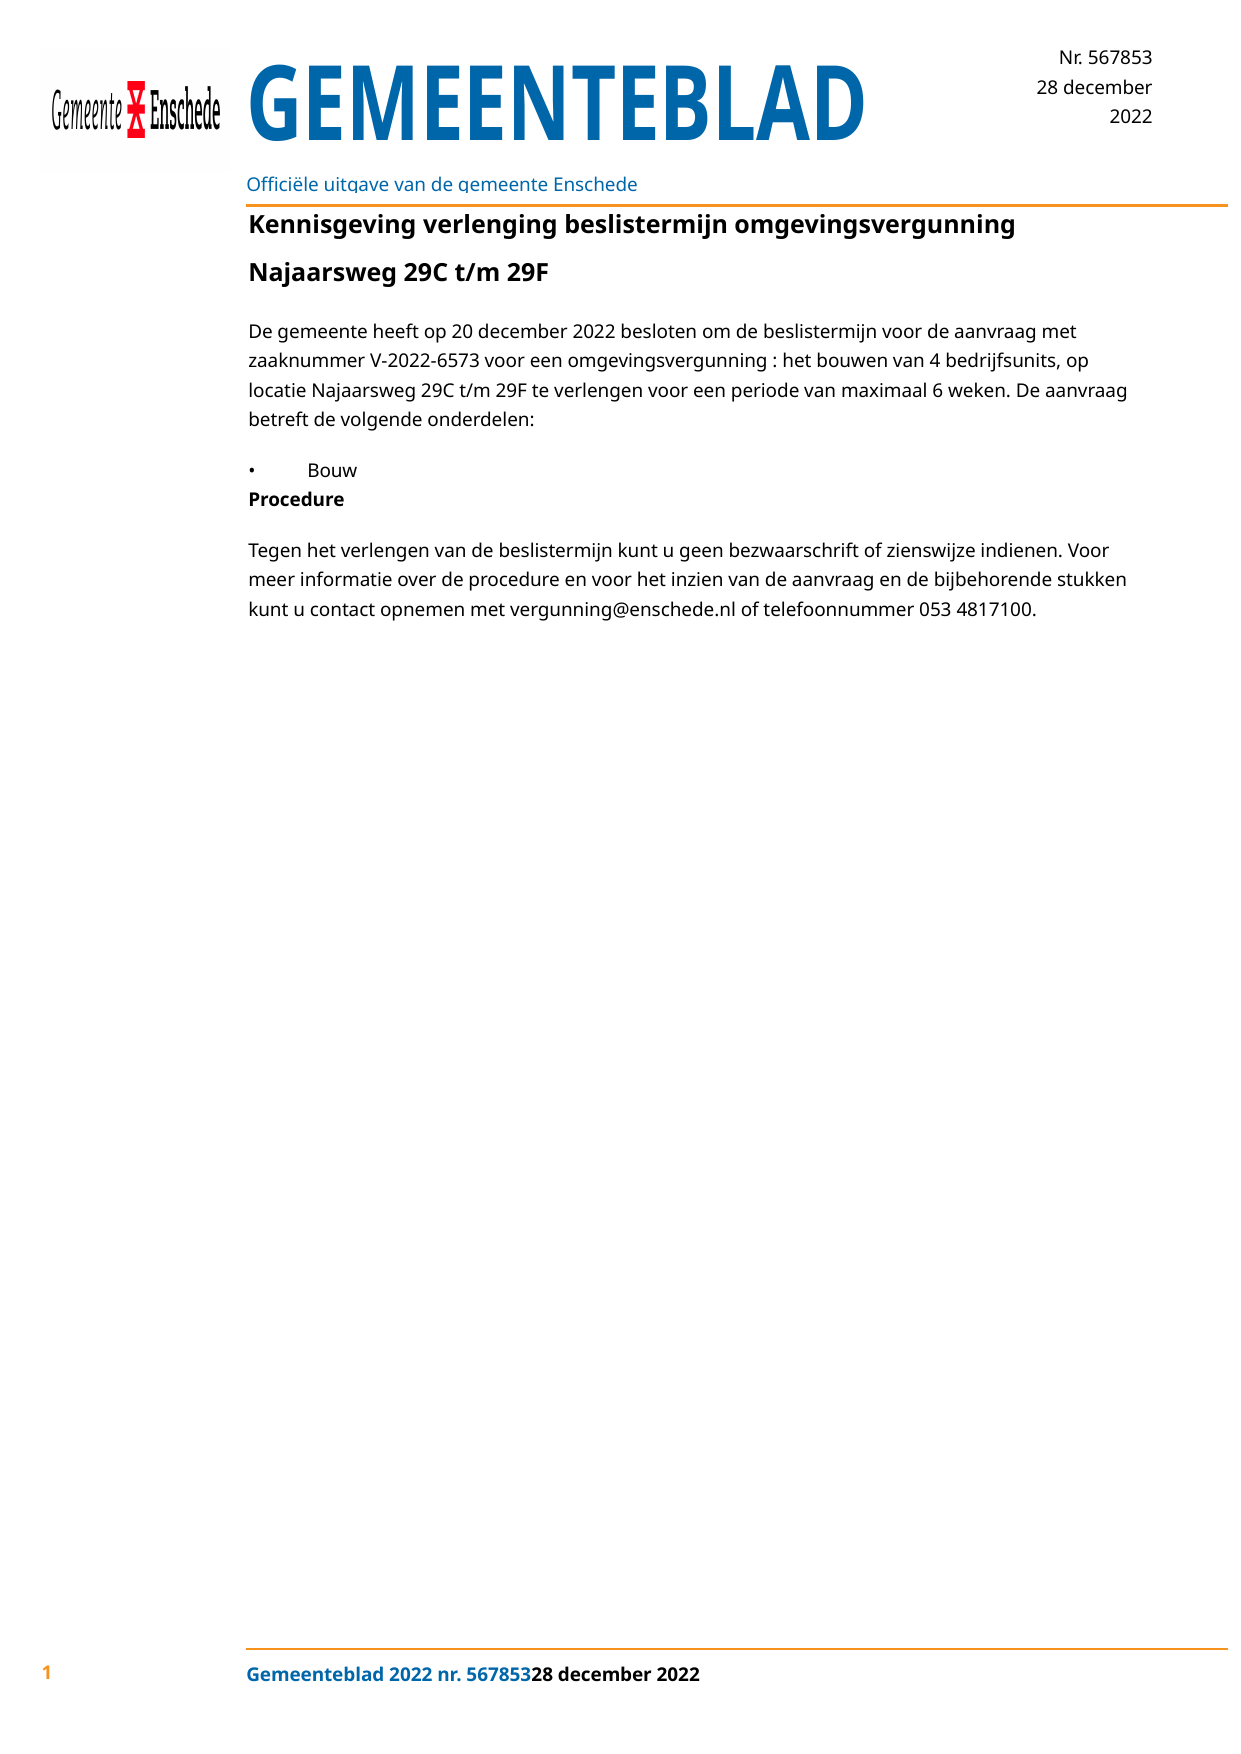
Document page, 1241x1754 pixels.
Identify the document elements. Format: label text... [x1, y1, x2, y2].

text Tegen het verlengen van de beslistermijn kunt u geen bezwaarschrift of zienswijze indienen. Voor meer informatie over de procedure en voor het inzien van de aanvraag en de bijbehorende stukken kunt u contact opnemen met vergunning@enschede.nl of telefoonnummer 053 4817100. [248, 537, 1152, 622]
picture [41, 47, 231, 172]
text Kennisgeving verlenging beslistermijn omgevingsvergunning Najaarsweg 29C t/m 29F [248, 207, 1152, 288]
list Bouw [248, 457, 1152, 483]
text De gemeente heeft op 20 december 2022 besloten om de beslistermijn voor de aanvraag met zaaknummer V-2022-6573 voor een omgevingsvergunning : het bouwen van 4 bedrijfsunits, op locatie Najaarsweg 29C t/m 29F te verlengen voor een periode van maximaal 6 weken. De aanvraag betreft de volgende onderdelen: [248, 318, 1152, 432]
text Procedure [248, 487, 1152, 512]
